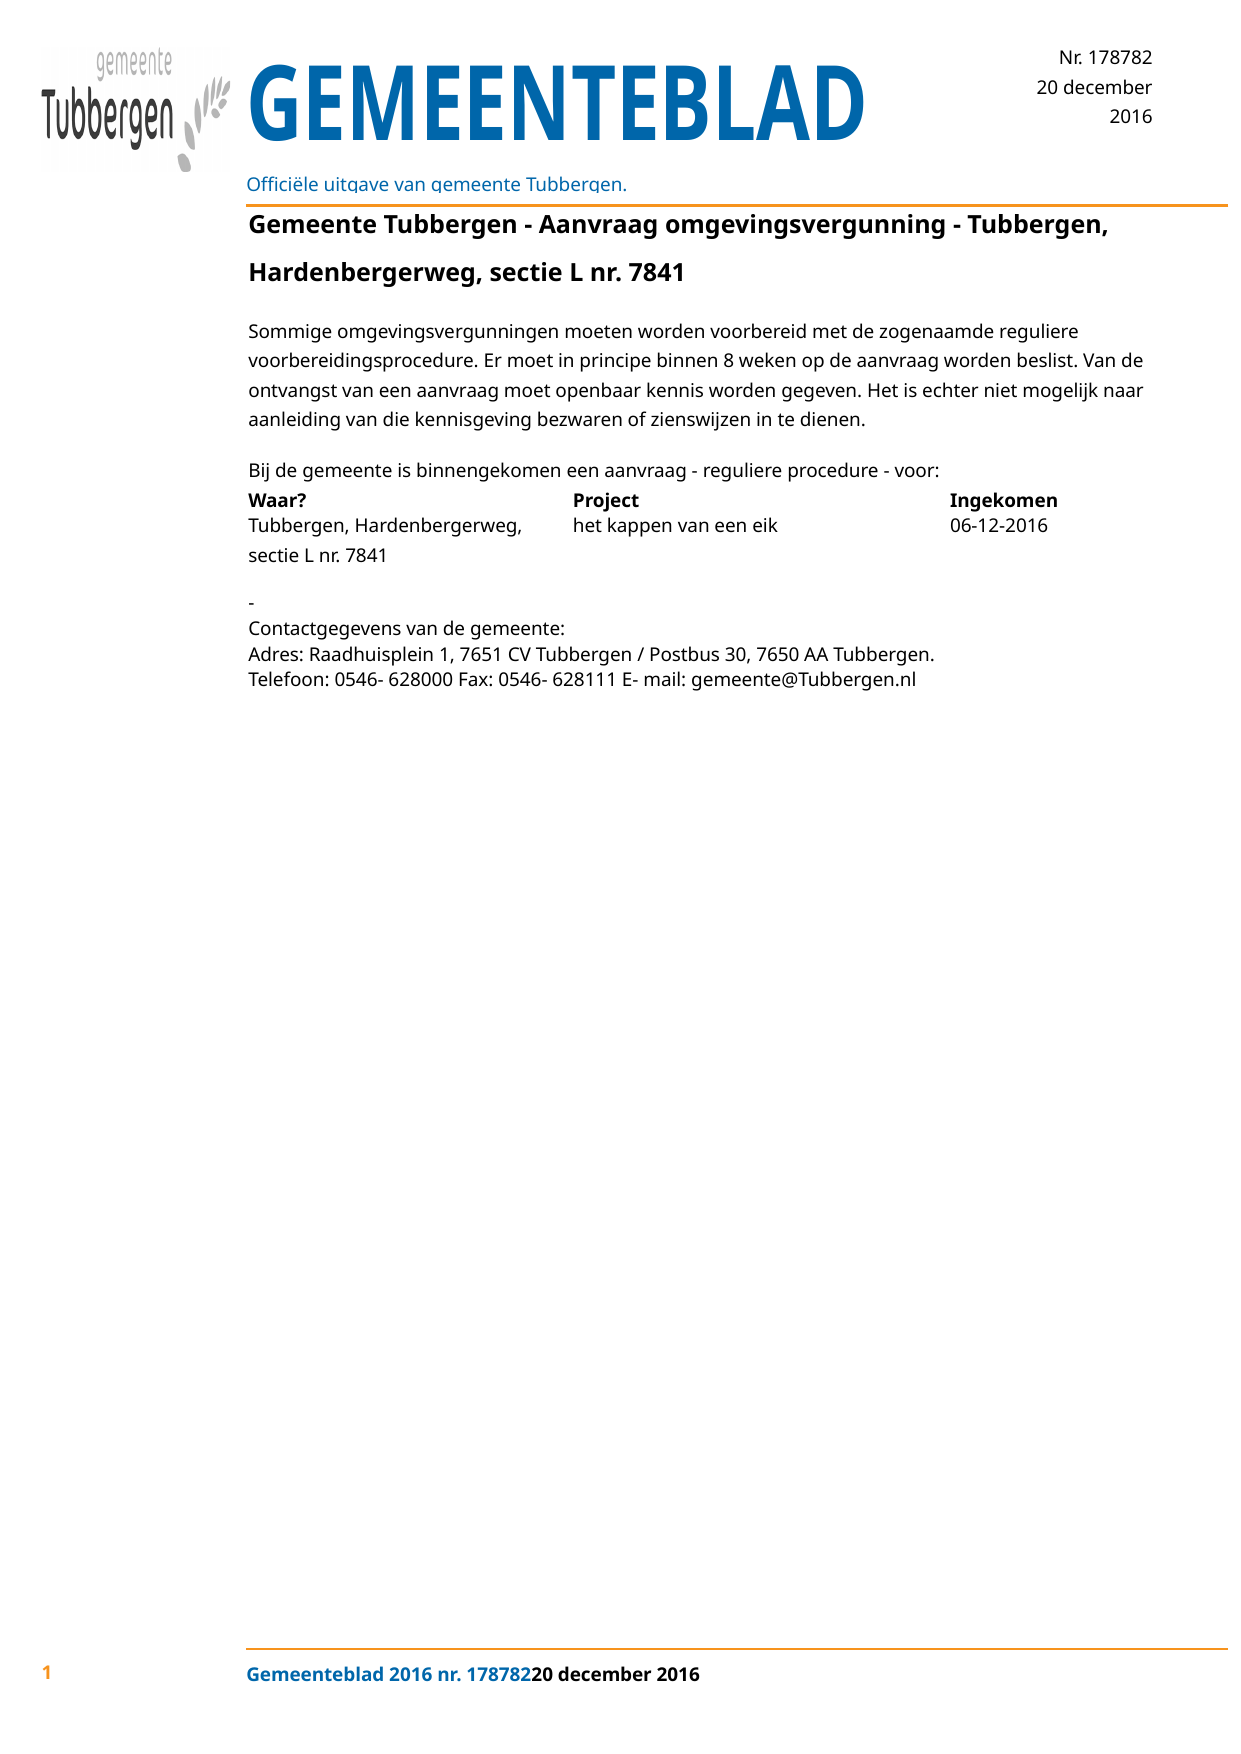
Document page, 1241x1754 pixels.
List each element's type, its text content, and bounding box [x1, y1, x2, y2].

text Telefoon: 0546- 628000 Fax: 0546- 628111 E- mail: gemeente@Tubbergen.nl [248, 666, 1152, 692]
table_cell 06-12-2016 [950, 513, 1152, 568]
text Sommige omgevingsvergunningen moeten worden voorbereid met de zogenaamde reguliere voorbereidingsprocedure. Er moet in principe binnen 8 weken op de aanvraag worden beslist. Van de ontvangst van een aanvraag moet openbaar kennis worden gegeven. Het is echter niet mogelijk naar aanleiding van die kennisgeving bezwaren of zienswijzen in te dienen. [248, 318, 1152, 432]
picture [41, 47, 231, 172]
text Gemeente Tubbergen - Aanvraag omgevingsvergunning - Tubbergen, Hardenbergerweg, sectie L nr. 7841 [248, 207, 1152, 288]
text Adres: Raadhuisplein 1, 7651 CV Tubbergen / Postbus 30, 7650 AA Tubbergen. [248, 641, 1152, 666]
table_cell het kappen van een eik [573, 513, 950, 568]
text Bij de gemeente is binnengekomen een aanvraag - reguliere procedure - voor: [248, 457, 1152, 483]
table_cell Tubbergen, Hardenbergerweg, sectie L nr. 7841 [248, 513, 573, 568]
table_header Ingekomen [950, 487, 1152, 512]
text Contactgegevens van de gemeente: [248, 615, 1152, 641]
table_header Waar? [248, 487, 573, 512]
table_header Project [573, 487, 950, 512]
text - [248, 589, 1152, 615]
